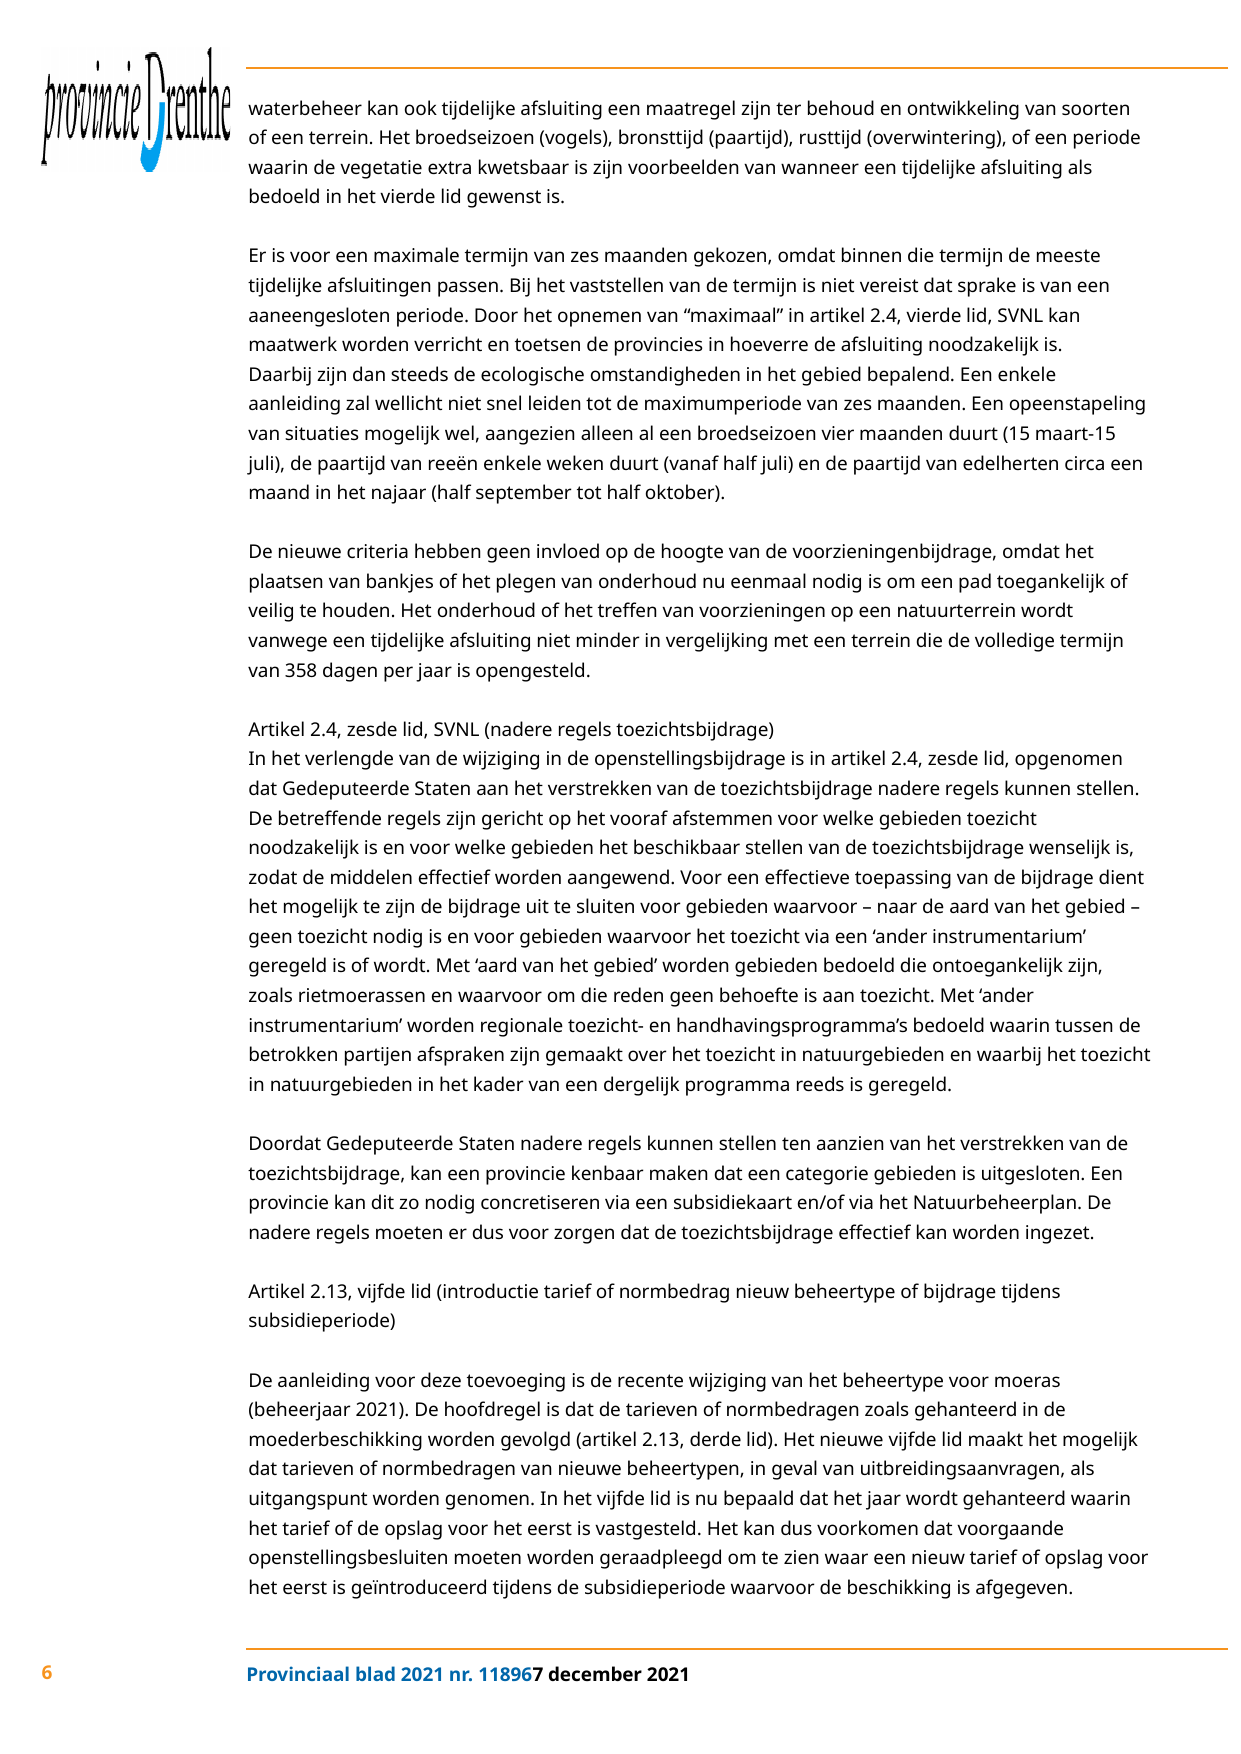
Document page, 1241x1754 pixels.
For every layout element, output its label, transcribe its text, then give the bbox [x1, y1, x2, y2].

text Doordat Gedeputeerde Staten nadere regels kunnen stellen ten aanzien van het verstrekken van de toezichtsbijdrage, kan een provincie kenbaar maken dat een categorie gebieden is uitgesloten. Een provincie kan dit zo nodig concretiseren via een subsidiekaart en/of via het Natuurbeheerplan. De nadere regels moeten er dus voor zorgen dat de toezichtsbijdrage effectief kan worden ingezet. [248, 1130, 1152, 1245]
text In het verlengde van de wijziging in de openstellingsbijdrage is in artikel 2.4, zesde lid, opgenomen dat Gedeputeerde Staten aan het verstrekken van de toezichtsbijdrage nadere regels kunnen stellen. De betreffende regels zijn gericht op het vooraf afstemmen voor welke gebieden toezicht noodzakelijk is en voor welke gebieden het beschikbaar stellen van de toezichtsbijdrage wenselijk is, zodat de middelen effectief worden aangewend. Voor een effectieve toepassing van de bijdrage dient het mogelijk te zijn de bijdrage uit te sluiten voor gebieden waarvoor – naar de aard van het gebied – geen toezicht nodig is en voor gebieden waarvoor het toezicht via een ‘ander instrumentarium’ geregeld is of wordt. Met ‘aard van het gebied’ worden gebieden bedoeld die ontoegankelijk zijn, zoals rietmoerassen en waarvoor om die reden geen behoefte is aan toezicht. Met ‘ander instrumentarium’ worden regionale toezicht- en handhavingsprogramma’s bedoeld waarin tussen de betrokken partijen afspraken zijn gemaakt over het toezicht in natuurgebieden en waarbij het toezicht in natuurgebieden in het kader van een dergelijk programma reeds is geregeld. [248, 746, 1152, 1097]
text De nieuwe criteria hebben geen invloed op de hoogte van de voorzieningenbijdrage, omdat het plaatsen van bankjes of het plegen van onderhoud nu eenmaal nodig is om een pad toegankelijk of veilig te houden. Het onderhoud of het treffen van voorzieningen op een natuurterrein wordt vanwege een tijdelijke afsluiting niet minder in vergelijking met een terrein die de volledige termijn van 358 dagen per jaar is opengesteld. [248, 538, 1152, 683]
text De aanleiding voor deze toevoeging is de recente wijziging van het beheertype voor moeras (beheerjaar 2021). De hoofdregel is dat de tarieven of normbedragen zoals gehanteerd in de moederbeschikking worden gevolgd (artikel 2.13, derde lid). Het nieuwe vijfde lid maakt het mogelijk dat tarieven of normbedragen van nieuwe beheertypen, in geval van uitbreidingsaanvragen, als uitgangspunt worden genomen. In het vijfde lid is nu bepaald dat het jaar wordt gehanteerd waarin het tarief of de opslag voor het eerst is vastgesteld. Het kan dus voorkomen dat voorgaande openstellingsbesluiten moeten worden geraadpleegd om te zien waar een nieuw tarief of opslag voor het eerst is geïntroduceerd tijdens de subsidieperiode waarvoor de beschikking is afgegeven. [248, 1367, 1152, 1600]
text Artikel 2.4, zesde lid, SVNL (nadere regels toezichtsbijdrage) [248, 716, 1152, 742]
picture [41, 47, 231, 172]
text waterbeheer kan ook tijdelijke afsluiting een maatregel zijn ter behoud en ontwikkeling van soorten of een terrein. Het broedseizoen (vogels), bronsttijd (paartijd), rusttijd (overwintering), of een periode waarin de vegetatie extra kwetsbaar is zijn voorbeelden van wanneer een tijdelijke afsluiting als bedoeld in het vierde lid gewenst is. [248, 95, 1152, 209]
text Daarbij zijn dan steeds de ecologische omstandigheden in het gebied bepalend. Een enkele aanleiding zal wellicht niet snel leiden tot de maximumperiode van zes maanden. Een opeenstapeling van situaties mogelijk wel, aangezien alleen al een broedseizoen vier maanden duurt (15 maart-15 juli), de paartijd van reeën enkele weken duurt (vanaf half juli) en de paartijd van edelherten circa een maand in het najaar (half september tot half oktober). [248, 361, 1152, 505]
text Er is voor een maximale termijn van zes maanden gekozen, omdat binnen die termijn de meeste tijdelijke afsluitingen passen. Bij het vaststellen van de termijn is niet vereist dat sprake is van een aaneengesloten periode. Door het opnemen van “maximaal” in artikel 2.4, vierde lid, SVNL kan maatwerk worden verricht en toetsen de provincies in hoeverre de afsluiting noodzakelijk is. [248, 243, 1152, 357]
text Artikel 2.13, vijfde lid (introductie tarief of normbedrag nieuw beheertype of bijdrage tijdens subsidieperiode) [248, 1278, 1152, 1333]
